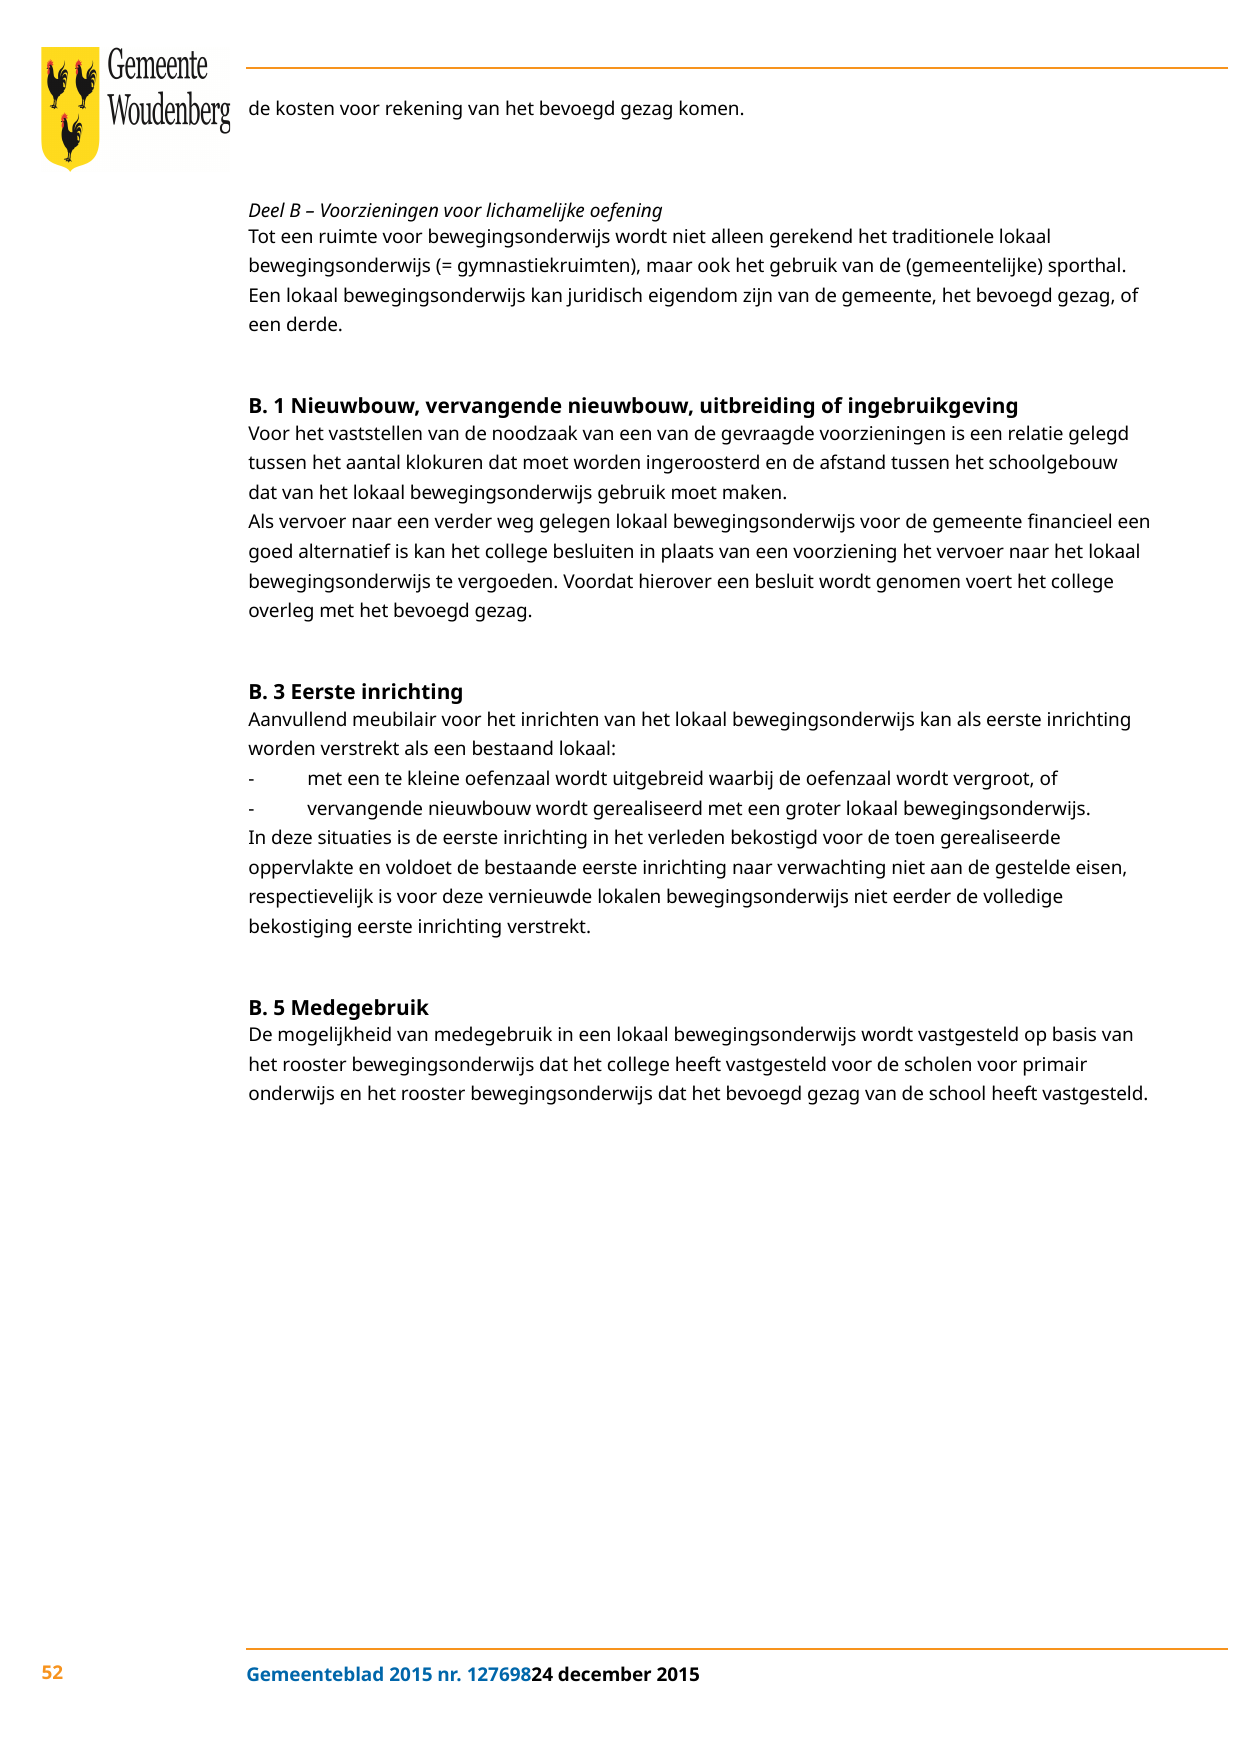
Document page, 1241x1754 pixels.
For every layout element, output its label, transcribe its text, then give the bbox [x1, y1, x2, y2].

text In deze situaties is de eerste inrichting in het verleden bekostigd voor de toen gerealiseerde oppervlakte en voldoet de bestaande eerste inrichting naar verwachting niet aan de gestelde eisen, respectievelijk is voor deze vernieuwde lokalen bewegingsonderwijs niet eerder de volledige bekostiging eerste inrichting verstrekt. [248, 824, 1152, 939]
text De mogelijkheid van medegebruik in een lokaal bewegingsonderwijs wordt vastgesteld op basis van het rooster bewegingsonderwijs dat het college heeft vastgesteld voor de scholen voor primair onderwijs en het rooster bewegingsonderwijs dat het bevoegd gezag van de school heeft vastgesteld. [248, 1021, 1152, 1106]
list vervangende nieuwbouw wordt gerealiseerd met een groter lokaal bewegingsonderwijs. [248, 795, 1152, 820]
text B. 1 Nieuwbouw, vervangende nieuwbouw, uitbreiding of ingebruikgeving [248, 392, 1152, 420]
list met een te kleine oefenzaal wordt uitgebreid waarbij de oefenzaal wordt vergroot, of [248, 765, 1152, 791]
text Tot een ruimte voor bewegingsonderwijs wordt niet alleen gerekend het traditionele lokaal bewegingsonderwijs (= gymnastiekruimten), maar ook het gebruik van de (gemeentelijke) sporthal. Een lokaal bewegingsonderwijs kan juridisch eigendom zijn van de gemeente, het bevoegd gezag, of een derde. [248, 223, 1152, 337]
text B. 5 Medegebruik [248, 993, 1152, 1021]
picture [41, 47, 231, 172]
text Voor het vaststellen van de noodzaak van een van de gevraagde voorzieningen is een relatie gelegd tussen het aantal klokuren dat moet worden ingeroosterd en de afstand tussen het schoolgebouw dat van het lokaal bewegingsonderwijs gebruik moet maken. [248, 420, 1152, 505]
text Aanvullend meubilair voor het inrichten van het lokaal bewegingsonderwijs kan als eerste inrichting worden verstrekt als een bestaand lokaal: [248, 706, 1152, 761]
text Deel B – Voorzieningen voor lichamelijke oefening [248, 197, 1152, 223]
text de kosten voor rekening van het bevoegd gezag komen. [248, 95, 1152, 121]
text B. 3 Eerste inrichting [248, 677, 1152, 706]
text Als vervoer naar een verder weg gelegen lokaal bewegingsonderwijs voor de gemeente financieel een goed alternatief is kan het college besluiten in plaats van een voorziening het vervoer naar het lokaal bewegingsonderwijs te vergoeden. Voordat hierover een besluit wordt genomen voert het college overleg met het bevoegd gezag. [248, 509, 1152, 623]
